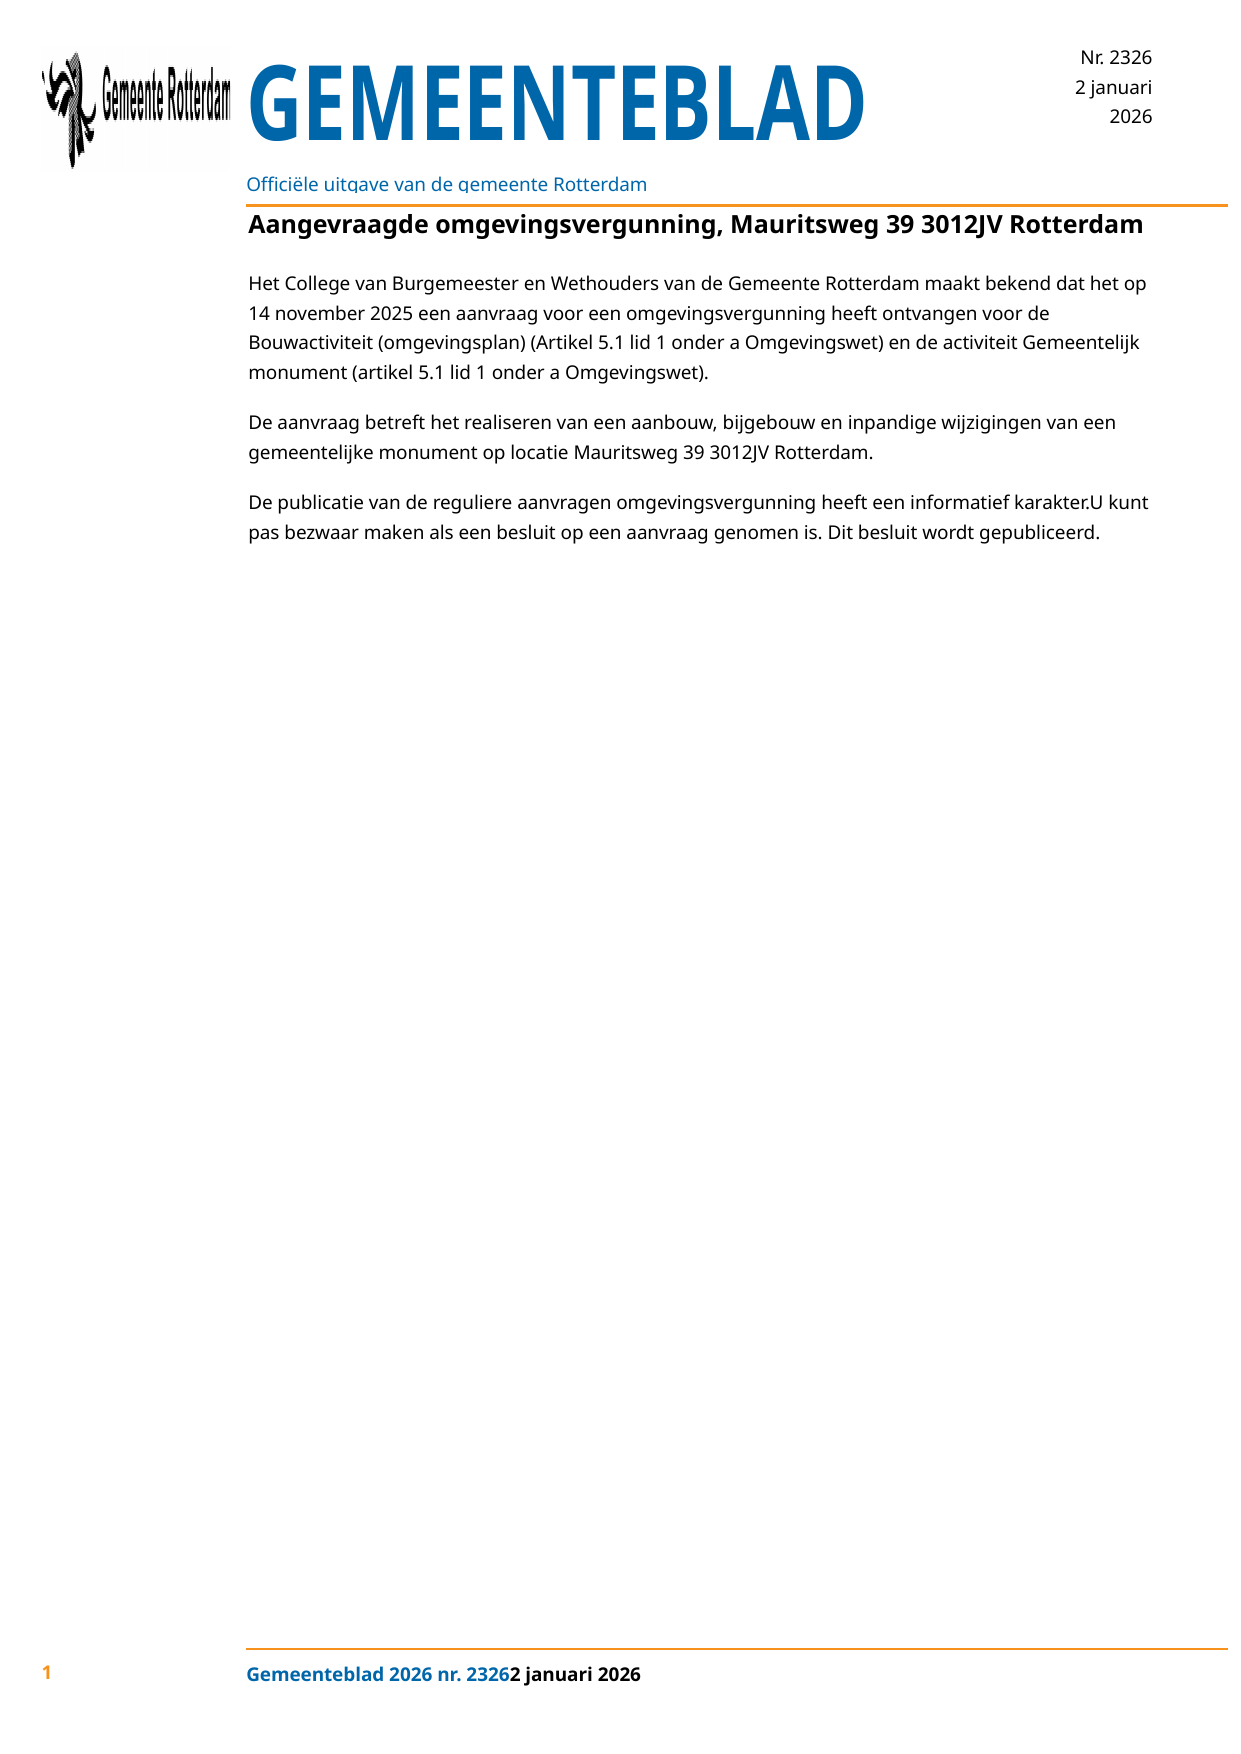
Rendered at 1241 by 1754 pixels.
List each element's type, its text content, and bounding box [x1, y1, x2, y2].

text Het College van Burgemeester en Wethouders van de Gemeente Rotterdam maakt bekend dat het op 14 november 2025 een aanvraag voor een omgevingsvergunning heeft ontvangen voor de Bouwactiviteit (omgevingsplan) (Artikel 5.1 lid 1 onder a Omgevingswet) en de activiteit Gemeentelijk monument (artikel 5.1 lid 1 onder a Omgevingswet). [248, 270, 1152, 385]
text Aangevraagde omgevingsvergunning, Mauritsweg 39 3012JV Rotterdam [248, 207, 1152, 241]
text De publicatie van de reguliere aanvragen omgevingsvergunning heeft een informatief karakter.U kunt pas bezwaar maken als een besluit op een aanvraag genomen is. Dit besluit wordt gepubliceerd. [248, 489, 1152, 545]
picture [41, 47, 231, 172]
text De aanvraag betreft het realiseren van een aanbouw, bijgebouw en inpandige wijzigingen van een gemeentelijke monument op locatie Mauritsweg 39 3012JV Rotterdam. [248, 409, 1152, 465]
